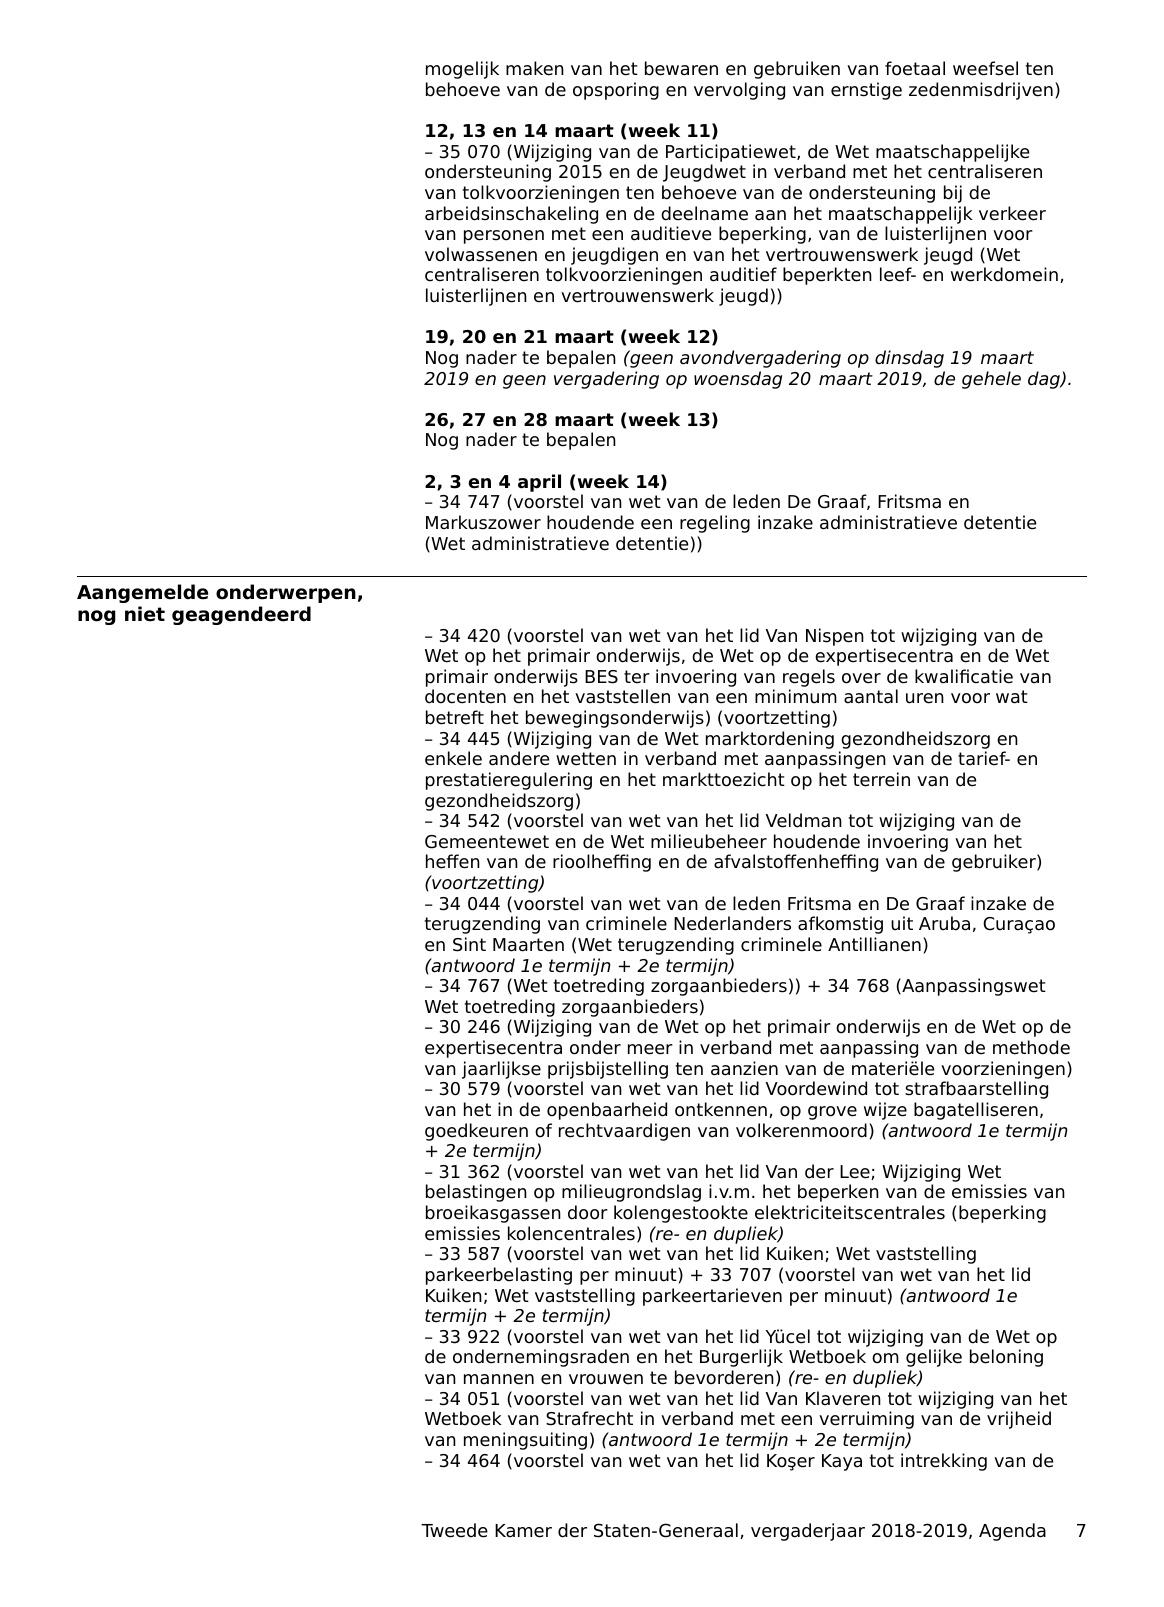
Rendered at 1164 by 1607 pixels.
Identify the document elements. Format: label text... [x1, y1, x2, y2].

table_cell [401, 626, 418, 729]
table_cell [77, 492, 401, 554]
table_cell [401, 327, 418, 348]
table_cell 12, 13 en 14 maart (week 11) [418, 121, 1087, 142]
table_cell [77, 626, 401, 729]
table_cell [418, 389, 1087, 410]
table_header [401, 577, 418, 626]
table_cell – 34 445 (Wijziging van de Wet marktordening gezondheidszorg en enkele andere wetten in verband met aanpassingen van de tarief- en prestatieregulering en het markttoezicht op het terrein van de gezondheidszorg) [418, 729, 1087, 811]
table_cell [77, 1389, 401, 1451]
table_cell [77, 1244, 401, 1327]
table_cell [401, 389, 418, 410]
table_cell [77, 1079, 401, 1162]
table_cell [77, 451, 401, 472]
table_cell [418, 100, 1087, 121]
table_cell (antwoord 1e termijn + 2e termijn) [418, 956, 1087, 976]
table_cell mogelijk maken van het bewaren en gebruiken van foetaal weefsel ten behoeve van de opsporing en vervolging van ernstige zedenmisdrijven) [418, 59, 1087, 100]
table_cell [401, 472, 418, 492]
table_cell [401, 492, 418, 554]
table_cell [77, 59, 401, 100]
table_cell [401, 1451, 418, 1471]
table_cell [77, 1018, 401, 1079]
table_cell Nog nader te bepalen [418, 430, 1087, 451]
table_cell – 33 922 (voorstel van wet van het lid Yücel tot wijziging van de Wet op de ondernemingsraden en het Burgerlijk Wetboek om gelijke beloning van mannen en vrouwen te bevorderen) (re- en dupliek) [418, 1327, 1087, 1389]
table_cell [77, 389, 401, 410]
table_cell [77, 1451, 401, 1471]
table_cell [401, 142, 418, 307]
table_header Aangemelde onderwerpen, nog niet geagendeerd [77, 577, 401, 626]
table_cell [77, 1162, 401, 1244]
table_cell [401, 956, 418, 976]
table_cell – 34 747 (voorstel van wet van de leden De Graaf, Fritsma en Markuszower houdende een regeling inzake administratieve detentie (Wet administratieve detentie)) [418, 492, 1087, 554]
table_cell [77, 327, 401, 348]
table_cell [77, 142, 401, 307]
table_cell [77, 894, 401, 956]
table_cell [77, 956, 401, 976]
table_cell [77, 430, 401, 451]
table_cell [401, 1327, 418, 1389]
table_cell [401, 1079, 418, 1162]
table_cell – 34 420 (voorstel van wet van het lid Van Nispen tot wijziging van de Wet op het primair onderwijs, de Wet op de expertisecentra en de Wet primair onderwijs BES ter invoering van regels over de kwalificatie van docenten en het vaststellen van een minimum aantal uren voor wat betreft het bewegingsonderwijs) (voortzetting) [418, 626, 1087, 729]
table_cell [77, 100, 401, 121]
table_cell [77, 1327, 401, 1389]
table_cell – 30 246 (Wijziging van de Wet op het primair onderwijs en de Wet op de expertisecentra onder meer in verband met aanpassing van de methode van jaarlijkse prijsbijstelling ten aanzien van de materiële voorzieningen) [418, 1018, 1087, 1079]
table_cell [77, 811, 401, 894]
table_cell Nog nader te bepalen (geen avondvergadering op dinsdag 19 maart 2019 en geen vergadering op woensdag 20 maart 2019, de gehele dag). [418, 348, 1087, 389]
table_cell [418, 307, 1087, 327]
table_cell [401, 410, 418, 430]
table_cell – 34 051 (voorstel van wet van het lid Van Klaveren tot wijziging van het Wetboek van Strafrecht in verband met een verruiming van de vrijheid van meningsuiting) (antwoord 1e termijn + 2e termijn) [418, 1389, 1087, 1451]
table_cell [401, 1162, 418, 1244]
table_cell [401, 976, 418, 1017]
table_cell – 34 767 (Wet toetreding zorgaanbieders)) + 34 768 (Aanpassingswet Wet toetreding zorgaanbieders) [418, 976, 1087, 1017]
table_cell [77, 729, 401, 811]
table_cell [401, 121, 418, 142]
table_cell – 34 542 (voorstel van wet van het lid Veldman tot wijziging van de Gemeentewet en de Wet milieubeheer houdende invoering van het heffen van de rioolheffing en de afvalstoffenheffing van de gebruiker) (voortzetting) [418, 811, 1087, 894]
table_cell [77, 472, 401, 492]
table_cell [401, 307, 418, 327]
table_cell [401, 348, 418, 389]
table_cell [401, 451, 418, 472]
table_cell [401, 811, 418, 894]
table_cell [77, 307, 401, 327]
table_cell – 31 362 (voorstel van wet van het lid Van der Lee; Wijziging Wet belastingen op milieugrondslag i.v.m. het beperken van de emissies van broeikasgassen door kolengestookte elektriciteitscentrales (beperking emissies kolencentrales) (re- en dupliek) [418, 1162, 1087, 1244]
table_cell 19, 20 en 21 maart (week 12) [418, 327, 1087, 348]
table_cell – 33 587 (voorstel van wet van het lid Kuiken; Wet vaststelling parkeerbelasting per minuut) + 33 707 (voorstel van wet van het lid Kuiken; Wet vaststelling parkeertarieven per minuut) (antwoord 1e termijn + 2e termijn) [418, 1244, 1087, 1327]
table_cell [77, 348, 401, 389]
table_cell [401, 1389, 418, 1451]
table_cell 2, 3 en 4 april (week 14) [418, 472, 1087, 492]
table_cell [77, 121, 401, 142]
table_cell [77, 976, 401, 1017]
table_cell [401, 100, 418, 121]
table_cell [401, 1018, 418, 1079]
table_cell [401, 894, 418, 956]
table_cell [77, 410, 401, 430]
table_cell – 34 464 (voorstel van wet van het lid Koşer Kaya tot intrekking van de [418, 1451, 1087, 1471]
table_cell – 35 070 (Wijziging van de Participatiewet, de Wet maatschappelijke ondersteuning 2015 en de Jeugdwet in verband met het centraliseren van tolkvoorzieningen ten behoeve van de ondersteuning bij de arbeidsinschakeling en de deelname aan het maatschappelijk verkeer van personen met een auditieve beperking, van de luisterlijnen voor volwassenen en jeugdigen en van het vertrouwenswerk jeugd (Wet centraliseren tolkvoorzieningen auditief beperkten leef- en werkdomein, luisterlijnen en vertrouwenswerk jeugd)) [418, 142, 1087, 307]
table_cell – 34 044 (voorstel van wet van de leden Fritsma en De Graaf inzake de terugzending van criminele Nederlanders afkomstig uit Aruba, Curaçao en Sint Maarten (Wet terugzending criminele Antillianen) [418, 894, 1087, 956]
table_cell [401, 729, 418, 811]
table_cell [401, 59, 418, 100]
table_cell [401, 430, 418, 451]
table_cell [401, 1244, 418, 1327]
table_cell [418, 451, 1087, 472]
table_cell 26, 27 en 28 maart (week 13) [418, 410, 1087, 430]
table_header [418, 577, 1087, 626]
table_cell – 30 579 (voorstel van wet van het lid Voordewind tot strafbaarstelling van het in de openbaarheid ontkennen, op grove wijze bagatelliseren, goedkeuren of rechtvaardigen van volkerenmoord) (antwoord 1e termijn + 2e termijn) [418, 1079, 1087, 1162]
